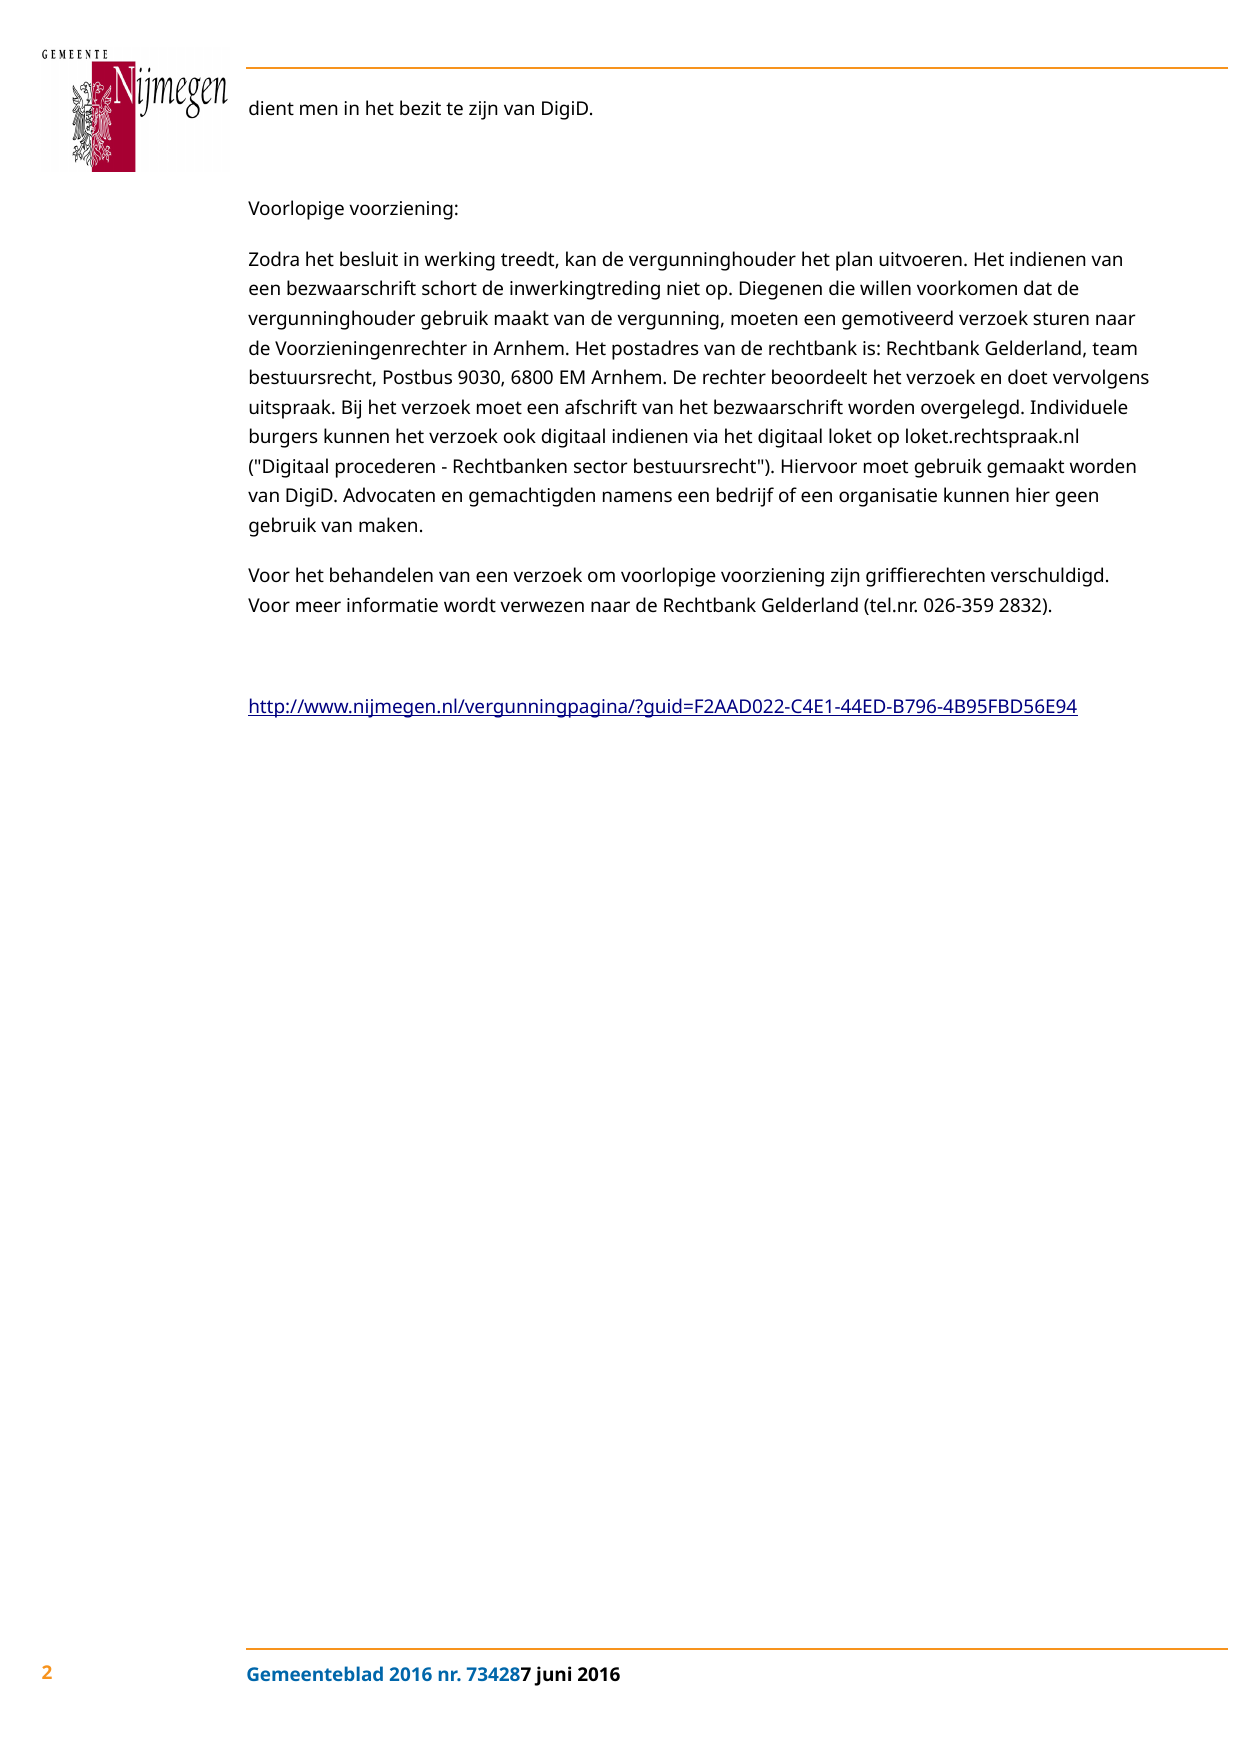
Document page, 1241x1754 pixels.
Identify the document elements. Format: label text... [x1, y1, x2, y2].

text http://www.nijmegen.nl/vergunningpagina/?guid=F2AAD022-C4E1-44ED-B796-4B95FBD56E94 [248, 693, 1152, 719]
text Zodra het besluit in werking treedt, kan de vergunninghouder het plan uitvoeren. Het indienen van een bezwaarschrift schort de inwerkingtreding niet op. Diegenen die willen voorkomen dat de vergunninghouder gebruik maakt van de vergunning, moeten een gemotiveerd verzoek sturen naar de Voorzieningenrechter in Arnhem. Het postadres van de rechtbank is: Rechtbank Gelderland, team bestuursrecht, Postbus 9030, 6800 EM Arnhem. De rechter beoordeelt het verzoek en doet vervolgens uitspraak. Bij het verzoek moet een afschrift van het bezwaarschrift worden overgelegd. Individuele burgers kunnen het verzoek ook digitaal indienen via het digitaal loket op loket.rechtspraak.nl ("Digitaal procederen - Rechtbanken sector bestuursrecht"). Hiervoor moet gebruik gemaakt worden van DigiD. Advocaten en gemachtigden namens een bedrijf of een organisatie kunnen hier geen gebruik van maken. [248, 246, 1152, 538]
picture [41, 47, 231, 172]
text Voor het behandelen van een verzoek om voorlopige voorziening zijn griffierechten verschuldigd. Voor meer informatie wordt verwezen naar de Rechtbank Gelderland (tel.nr. 026-359 2832). [248, 563, 1152, 618]
text dient men in het bezit te zijn van DigiD. [248, 95, 1152, 121]
text Voorlopige voorziening: [248, 196, 1152, 221]
